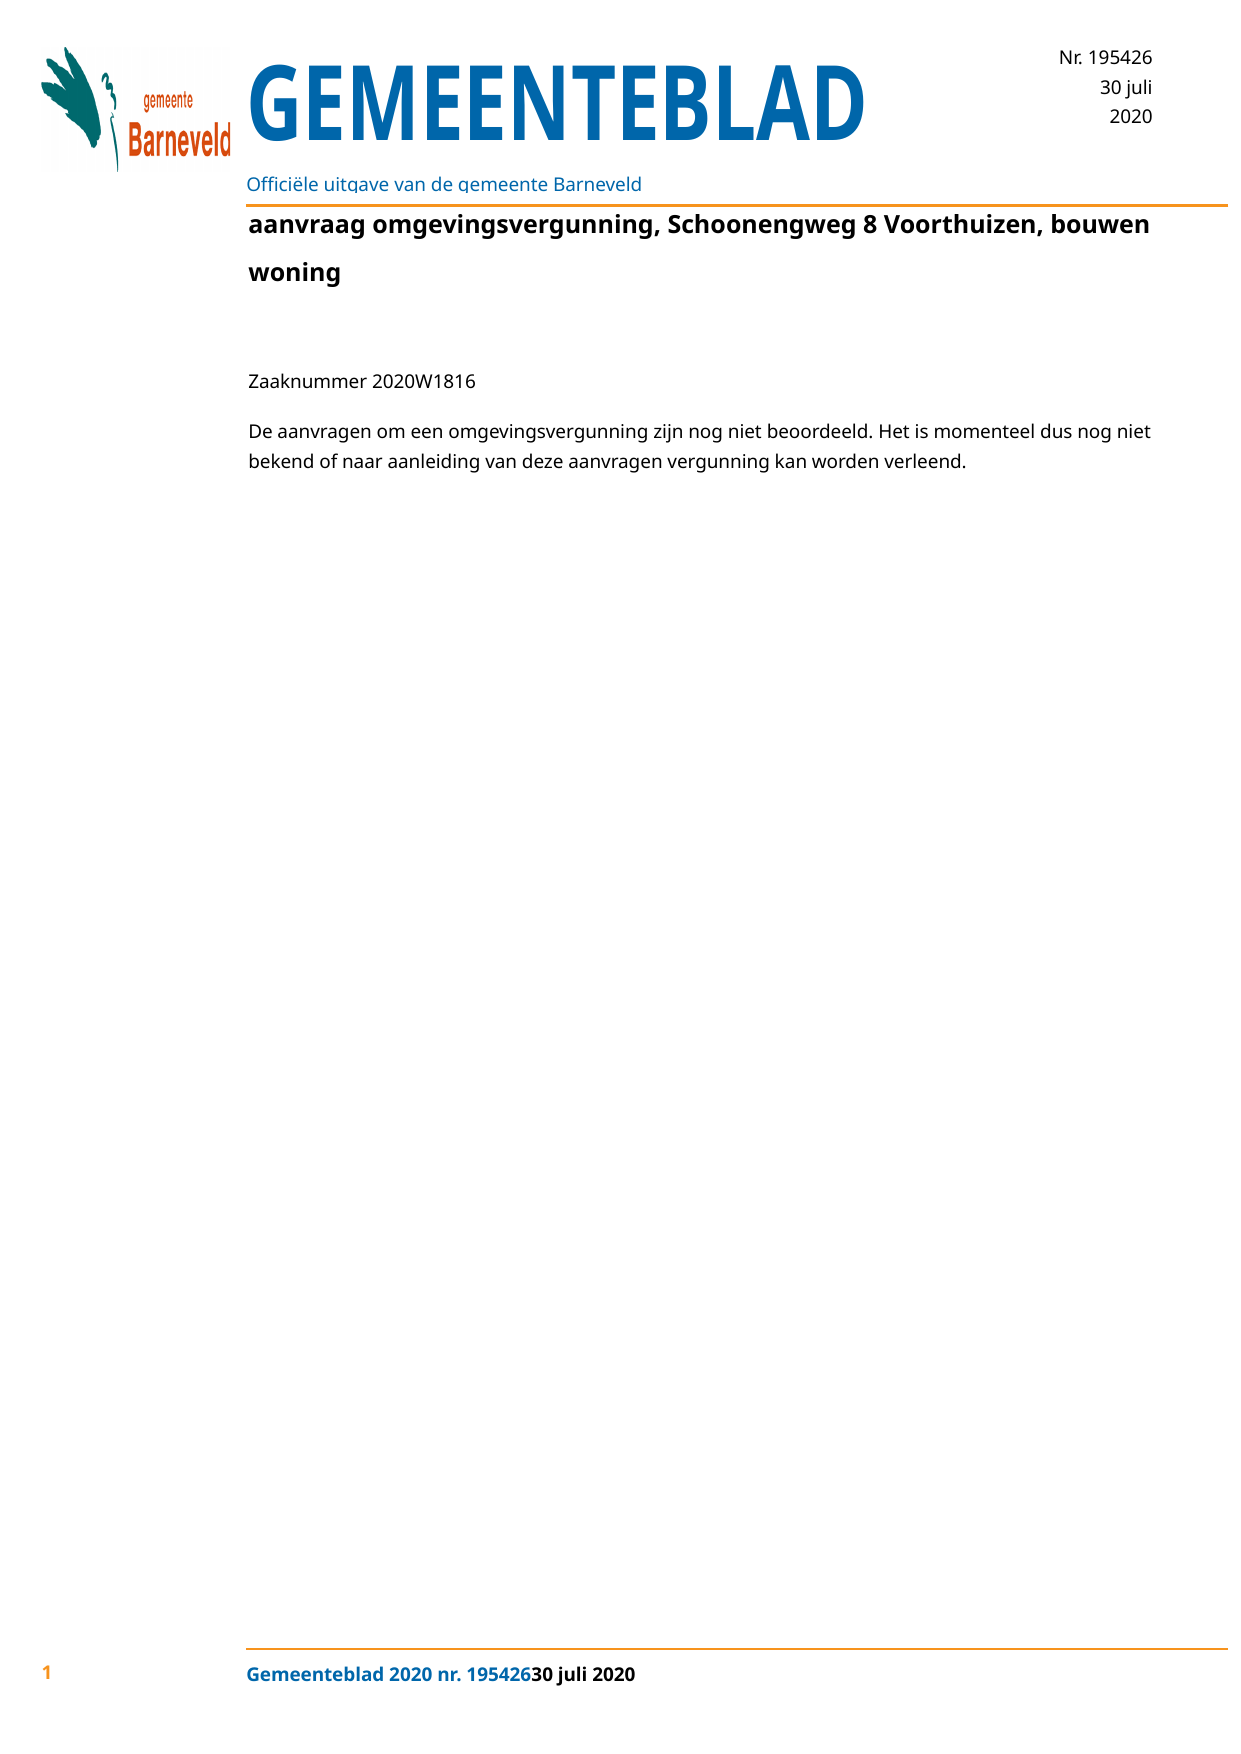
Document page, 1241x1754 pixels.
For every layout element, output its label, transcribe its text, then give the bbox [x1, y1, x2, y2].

picture [41, 47, 231, 172]
text Zaaknummer 2020W1816 [248, 368, 1152, 394]
text De aanvragen om een omgevingsvergunning zijn nog niet beoordeeld. Het is momenteel dus nog niet bekend of naar aanleiding van deze aanvragen vergunning kan worden verleend. [248, 419, 1152, 474]
text aanvraag omgevingsvergunning, Schoonengweg 8 Voorthuizen, bouwen woning [248, 207, 1152, 288]
